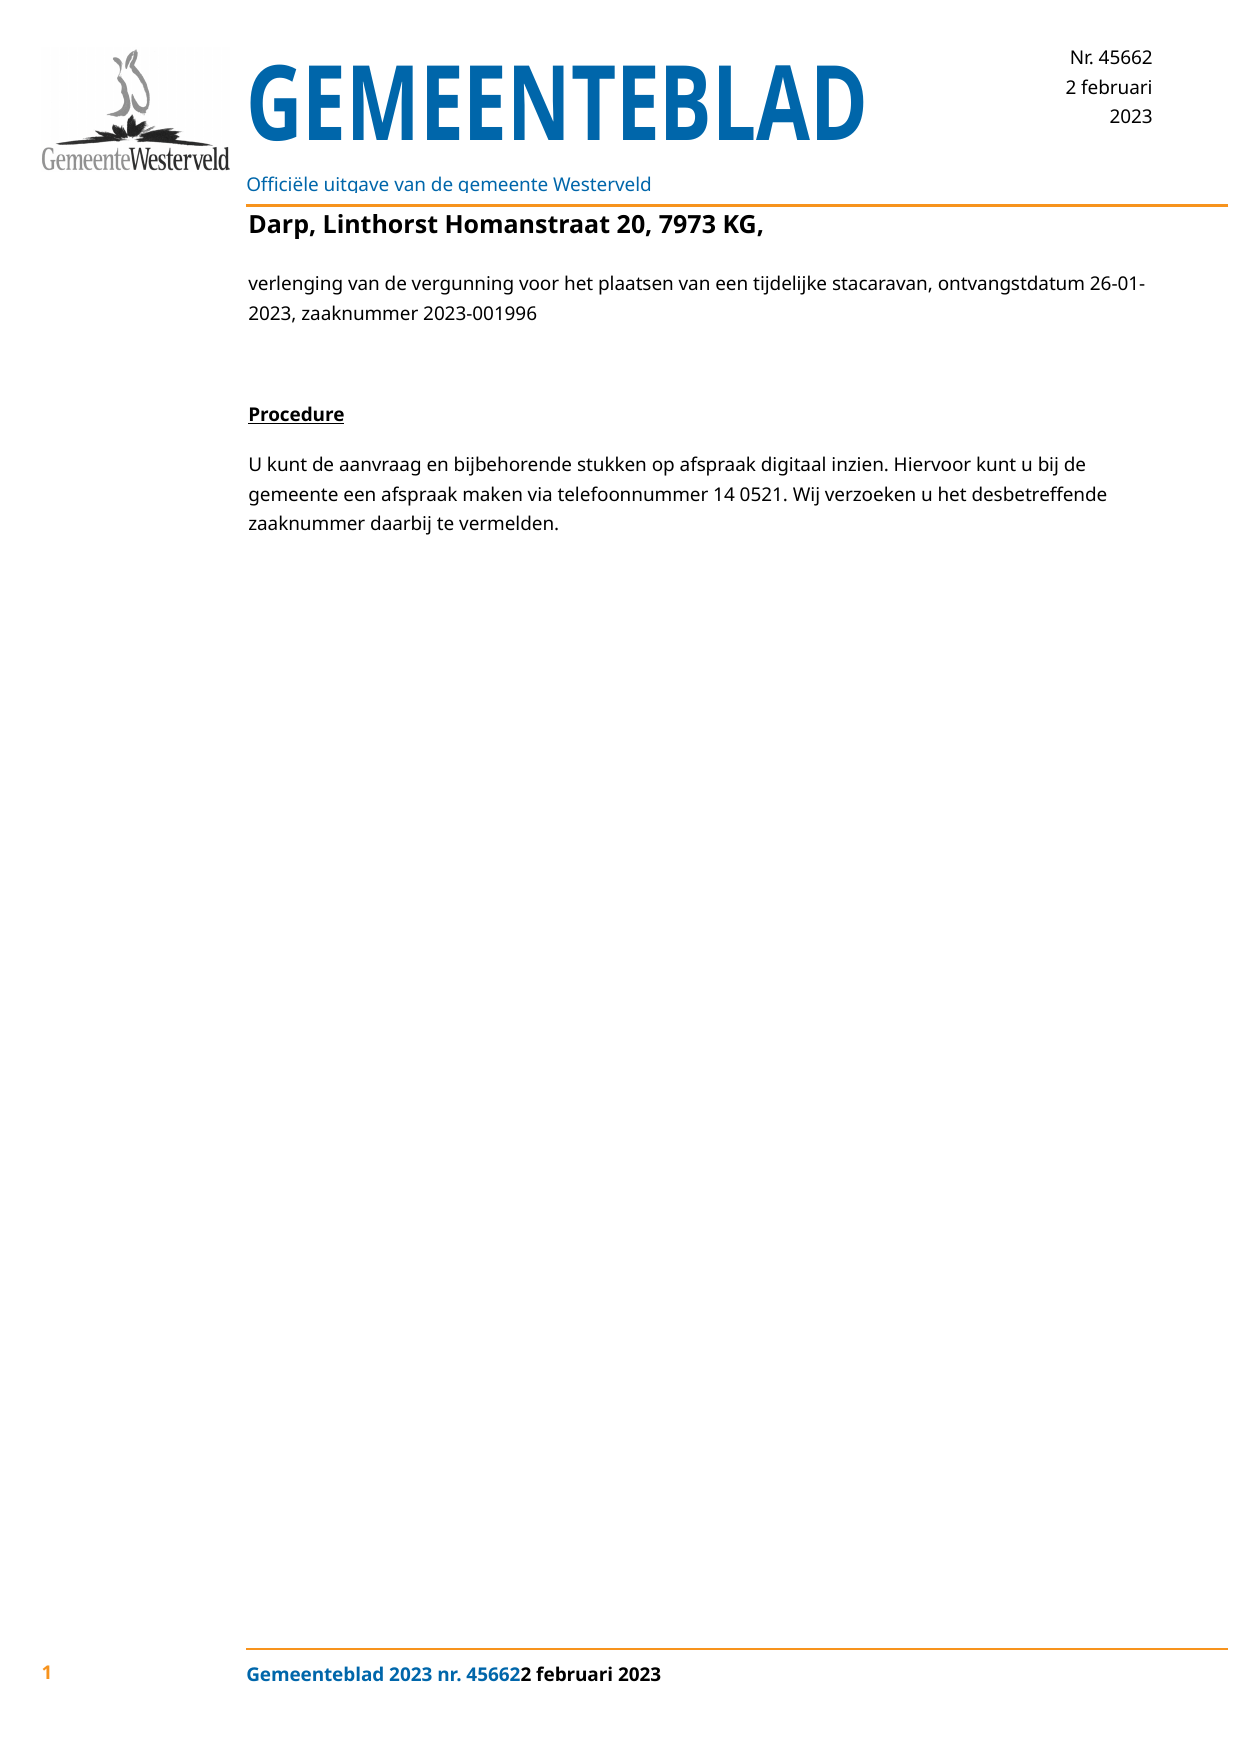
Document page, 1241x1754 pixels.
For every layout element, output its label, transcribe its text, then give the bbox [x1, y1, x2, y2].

text Procedure [248, 401, 1152, 426]
picture [41, 47, 231, 172]
text Darp, Linthorst Homanstraat 20, 7973 KG, [248, 207, 1152, 241]
text verlenging van de vergunning voor het plaatsen van een tijdelijke stacaravan, ontvangstdatum 26-01-2023, zaaknummer 2023-001996 [248, 270, 1152, 326]
text U kunt de aanvraag en bijbehorende stukken op afspraak digitaal inzien. Hiervoor kunt u bij de gemeente een afspraak maken via telefoonnummer 14 0521. Wij verzoeken u het desbetreffende zaaknummer daarbij te vermelden. [248, 451, 1152, 536]
